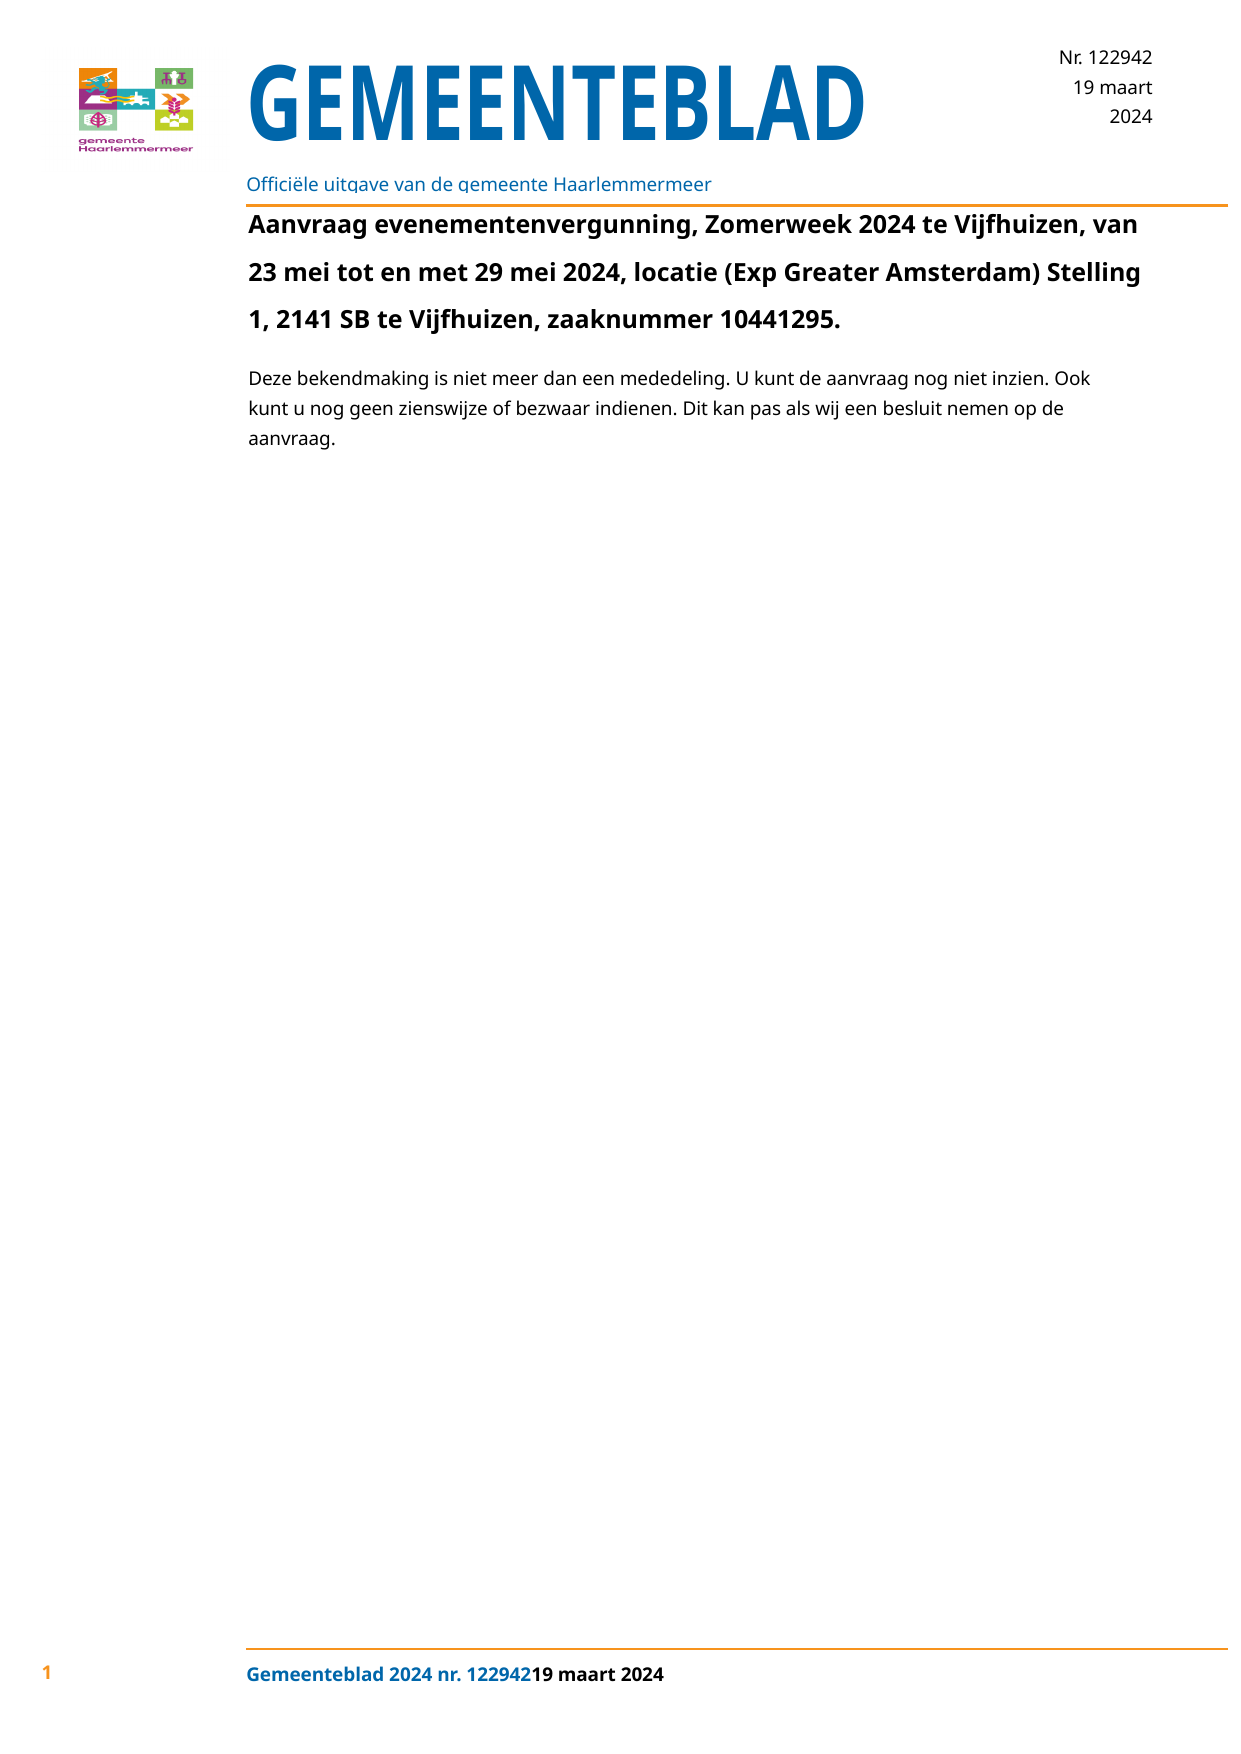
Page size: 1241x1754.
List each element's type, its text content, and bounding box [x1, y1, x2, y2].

picture [41, 47, 231, 172]
text Deze bekendmaking is niet meer dan een mededeling. U kunt de aanvraag nog niet inzien. Ook kunt u nog geen zienswijze of bezwaar indienen. Dit kan pas als wij een besluit nemen op de aanvraag. [248, 366, 1152, 450]
text Aanvraag evenementenvergunning, Zomerweek 2024 te Vijfhuizen, van 23 mei tot en met 29 mei 2024, locatie (Exp Greater Amsterdam) Stelling 1, 2141 SB te Vijfhuizen, zaaknummer 10441295. [248, 207, 1152, 336]
